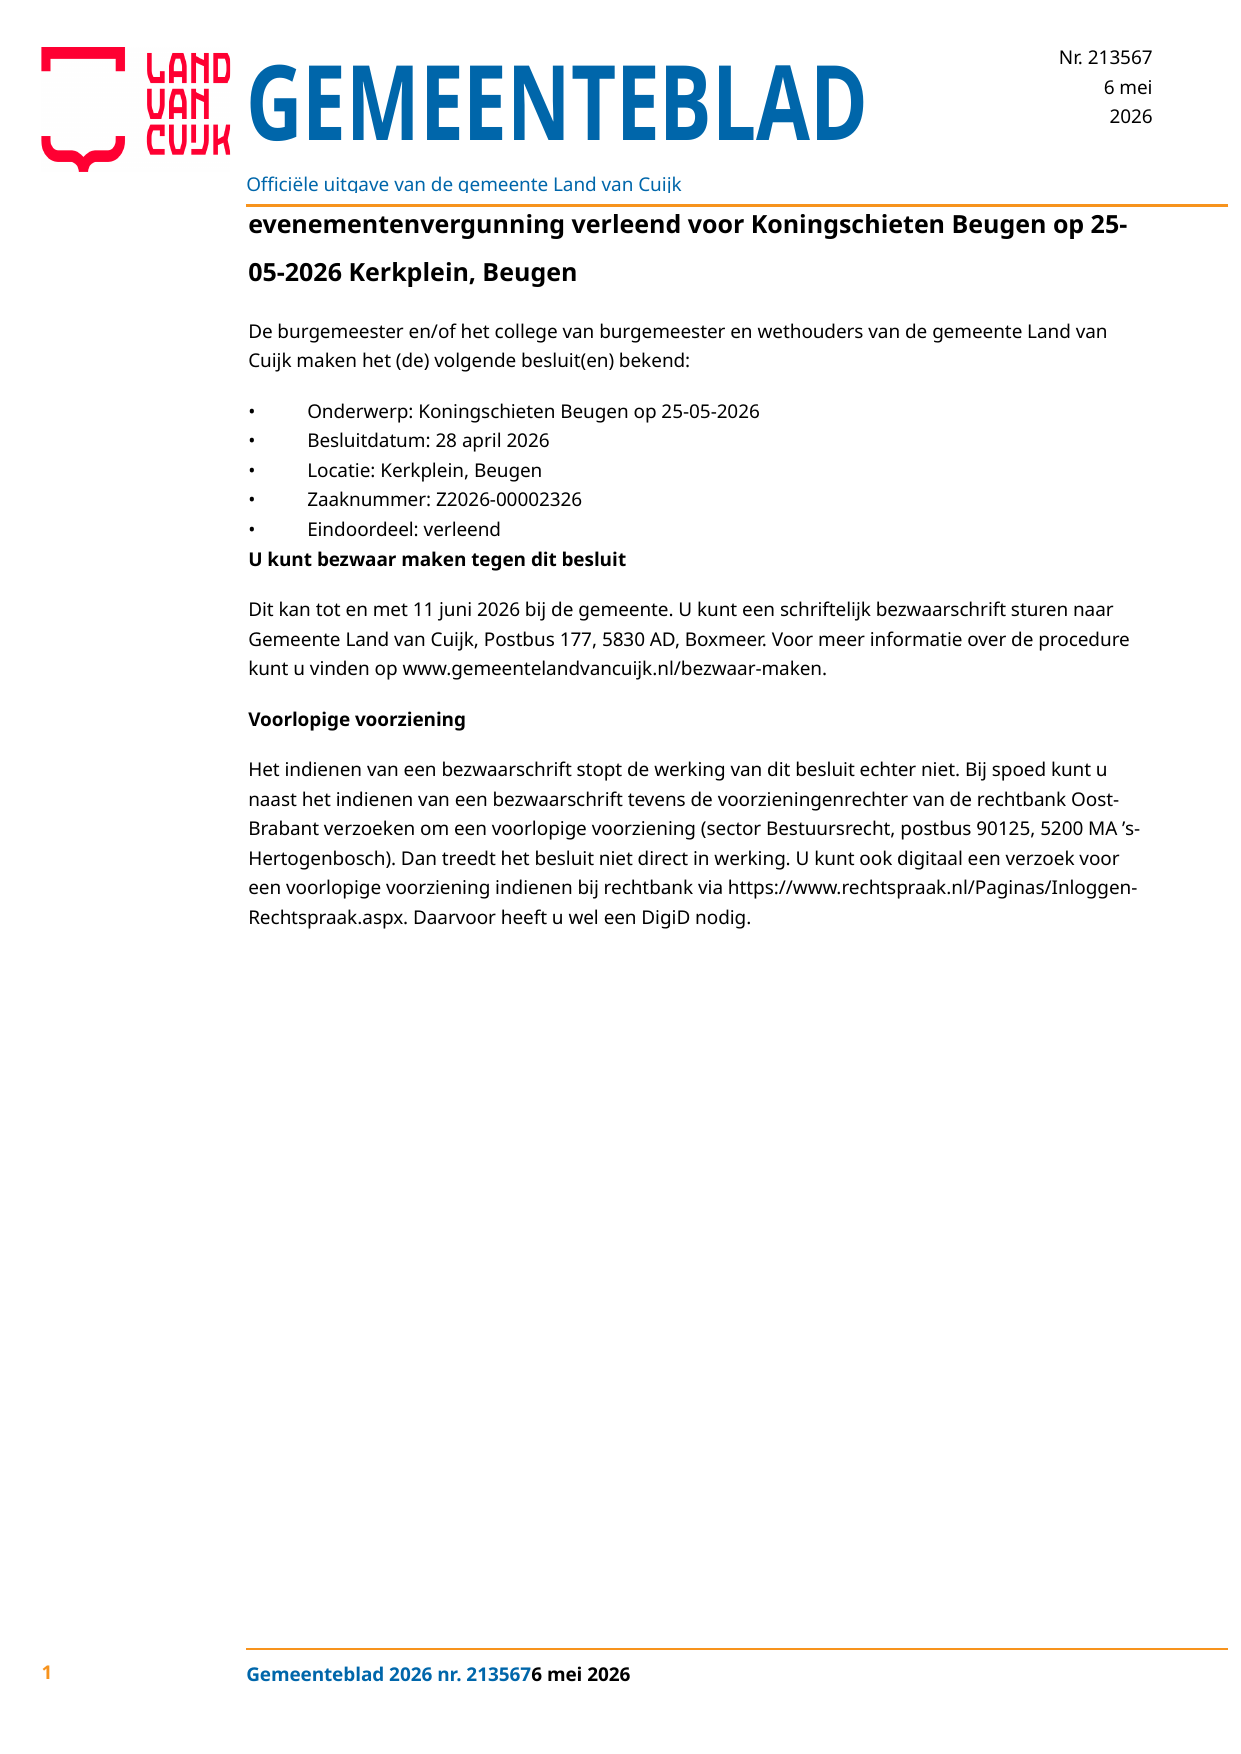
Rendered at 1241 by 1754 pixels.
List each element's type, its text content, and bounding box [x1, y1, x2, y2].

list Besluitdatum: 28 april 2026 [248, 427, 1152, 453]
list Locatie: Kerkplein, Beugen [248, 457, 1152, 483]
list Eindoordeel: verleend [248, 516, 1152, 542]
text evenementenvergunning verleend voor Koningschieten Beugen op 25-05-2026 Kerkplein, Beugen [248, 207, 1152, 288]
list Zaaknummer: Z2026-00002326 [248, 487, 1152, 512]
text Dit kan tot en met 11 juni 2026 bij de gemeente. U kunt een schriftelijk bezwaarschrift sturen naar Gemeente Land van Cuijk, Postbus 177, 5830 AD, Boxmeer. Voor meer informatie over de procedure kunt u vinden op www.gemeentelandvancuijk.nl/bezwaar-maken. [248, 596, 1152, 681]
text Het indienen van een bezwaarschrift stopt de werking van dit besluit echter niet. Bij spoed kunt u naast het indienen van een bezwaarschrift tevens de voorzieningenrechter van de rechtbank Oost-Brabant verzoeken om een voorlopige voorziening (sector Bestuursrecht, postbus 90125, 5200 MA ’s-Hertogenbosch). Dan treedt het besluit niet direct in werking. U kunt ook digitaal een verzoek voor een voorlopige voorziening indienen bij rechtbank via https://www.rechtspraak.nl/Paginas/Inloggen-Rechtspraak.aspx. Daarvoor heeft u wel een DigiD nodig. [248, 756, 1152, 930]
text De burgemeester en/of het college van burgemeester en wethouders van de gemeente Land van Cuijk maken het (de) volgende besluit(en) bekend: [248, 318, 1152, 373]
list Onderwerp: Koningschieten Beugen op 25-05-2026 [248, 398, 1152, 424]
text U kunt bezwaar maken tegen dit besluit [248, 546, 1152, 572]
text Voorlopige voorziening [248, 706, 1152, 732]
picture [41, 47, 231, 172]
